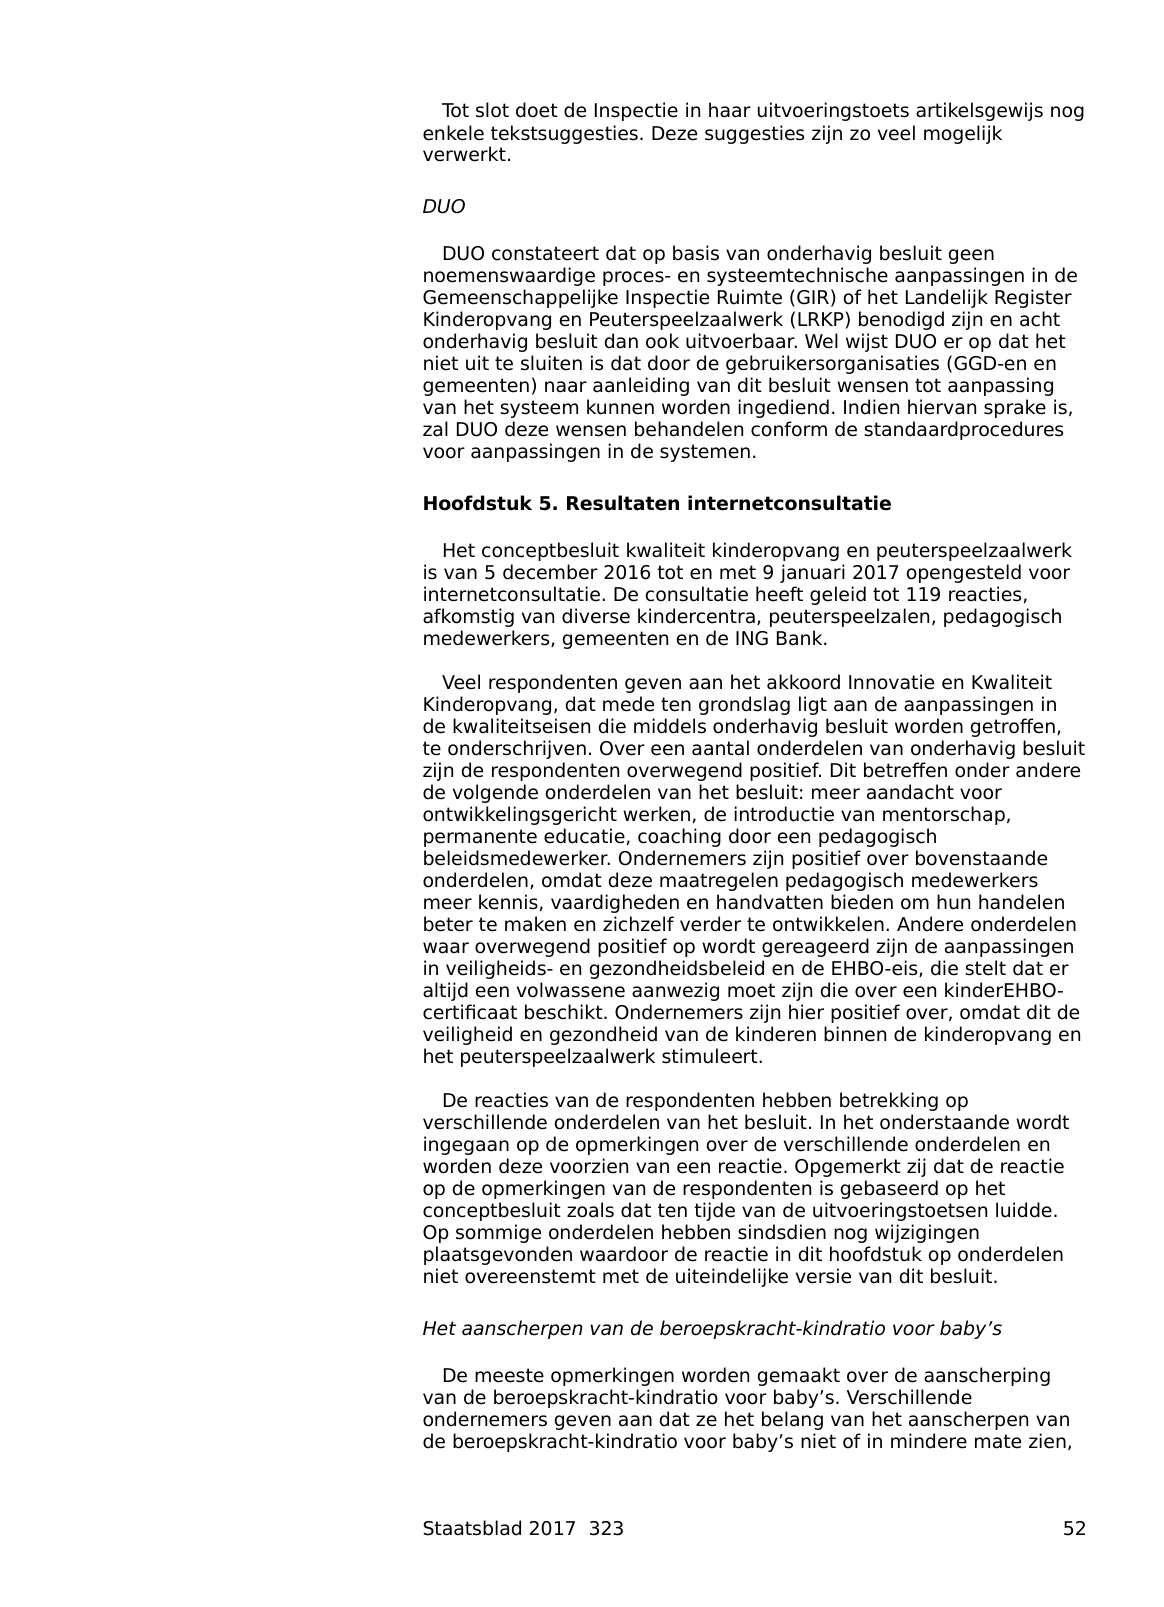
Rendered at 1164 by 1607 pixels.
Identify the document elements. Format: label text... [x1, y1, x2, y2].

text Het conceptbesluit kwaliteit kinderopvang en peuterspeelzaalwerk is van 5 december 2016 tot en met 9 januari 2017 opengesteld voor internetconsultatie. De consultatie heeft geleid tot 119 reacties, afkomstig van diverse kindercentra, peuterspeelzalen, pedagogisch medewerkers, gemeenten en de ING Bank. [422, 540, 1087, 650]
subtitle DUO [422, 196, 1087, 218]
subtitle Het aanscherpen van de beroepskracht-kindratio voor baby’s [422, 1318, 1087, 1340]
text Veel respondenten geven aan het akkoord Innovatie en Kwaliteit Kinderopvang, dat mede ten grondslag ligt aan de aanpassingen in de kwaliteitseisen die middels onderhavig besluit worden getroffen, te onderschrijven. Over een aantal onderdelen van onderhavig besluit zijn de respondenten overwegend positief. Dit betreffen onder andere de volgende onderdelen van het besluit: meer aandacht voor ontwikkelingsgericht werken, de introductie van mentorschap, permanente educatie, coaching door een pedagogisch beleidsmedewerker. Ondernemers zijn positief over bovenstaande onderdelen, omdat deze maatregelen pedagogisch medewerkers meer kennis, vaardigheden en handvatten bieden om hun handelen beter te maken en zichzelf verder te ontwikkelen. Andere onderdelen waar overwegend positief op wordt gereageerd zijn de aanpassingen in veiligheids- en gezondheidsbeleid en de EHBO-eis, die stelt dat er altijd een volwassene aanwezig moet zijn die over een kinderEHBO-certificaat beschikt. Ondernemers zijn hier positief over, omdat dit de veiligheid en gezondheid van de kinderen binnen de kinderopvang en het peuterspeelzaalwerk stimuleert. [422, 672, 1087, 1068]
text Tot slot doet de Inspectie in haar uitvoeringstoets artikelsgewijs nog enkele tekstsuggesties. Deze suggesties zijn zo veel mogelijk verwerkt. [422, 100, 1087, 166]
subtitle Hoofdstuk 5. Resultaten internetconsultatie [422, 493, 1087, 515]
text DUO constateert dat op basis van onderhavig besluit geen noemenswaardige proces- en systeemtechnische aanpassingen in de Gemeenschappelijke Inspectie Ruimte (GIR) of het Landelijk Register Kinderopvang en Peuterspeelzaalwerk (LRKP) benodigd zijn en acht onderhavig besluit dan ook uitvoerbaar. Wel wijst DUO er op dat het niet uit te sluiten is dat door de gebruikersorganisaties (GGD-en en gemeenten) naar aanleiding van dit besluit wensen tot aanpassing van het systeem kunnen worden ingediend. Indien hiervan sprake is, zal DUO deze wensen behandelen conform de standaardprocedures voor aanpassingen in de systemen. [422, 243, 1087, 463]
text De reacties van de respondenten hebben betrekking op verschillende onderdelen van het besluit. In het onderstaande wordt ingegaan op de opmerkingen over de verschillende onderdelen en worden deze voorzien van een reactie. Opgemerkt zij dat de reactie op de opmerkingen van de respondenten is gebaseerd op het conceptbesluit zoals dat ten tijde van de uitvoeringstoetsen luidde. Op sommige onderdelen hebben sindsdien nog wijzigingen plaatsgevonden waardoor de reactie in dit hoofdstuk op onderdelen niet overeenstemt met de uiteindelijke versie van dit besluit. [422, 1090, 1087, 1288]
text De meeste opmerkingen worden gemaakt over de aanscherping van de beroepskracht-kindratio voor baby’s. Verschillende ondernemers geven aan dat ze het belang van het aanscherpen van de beroepskracht-kindratio voor baby’s niet of in mindere mate zien, [422, 1365, 1087, 1453]
